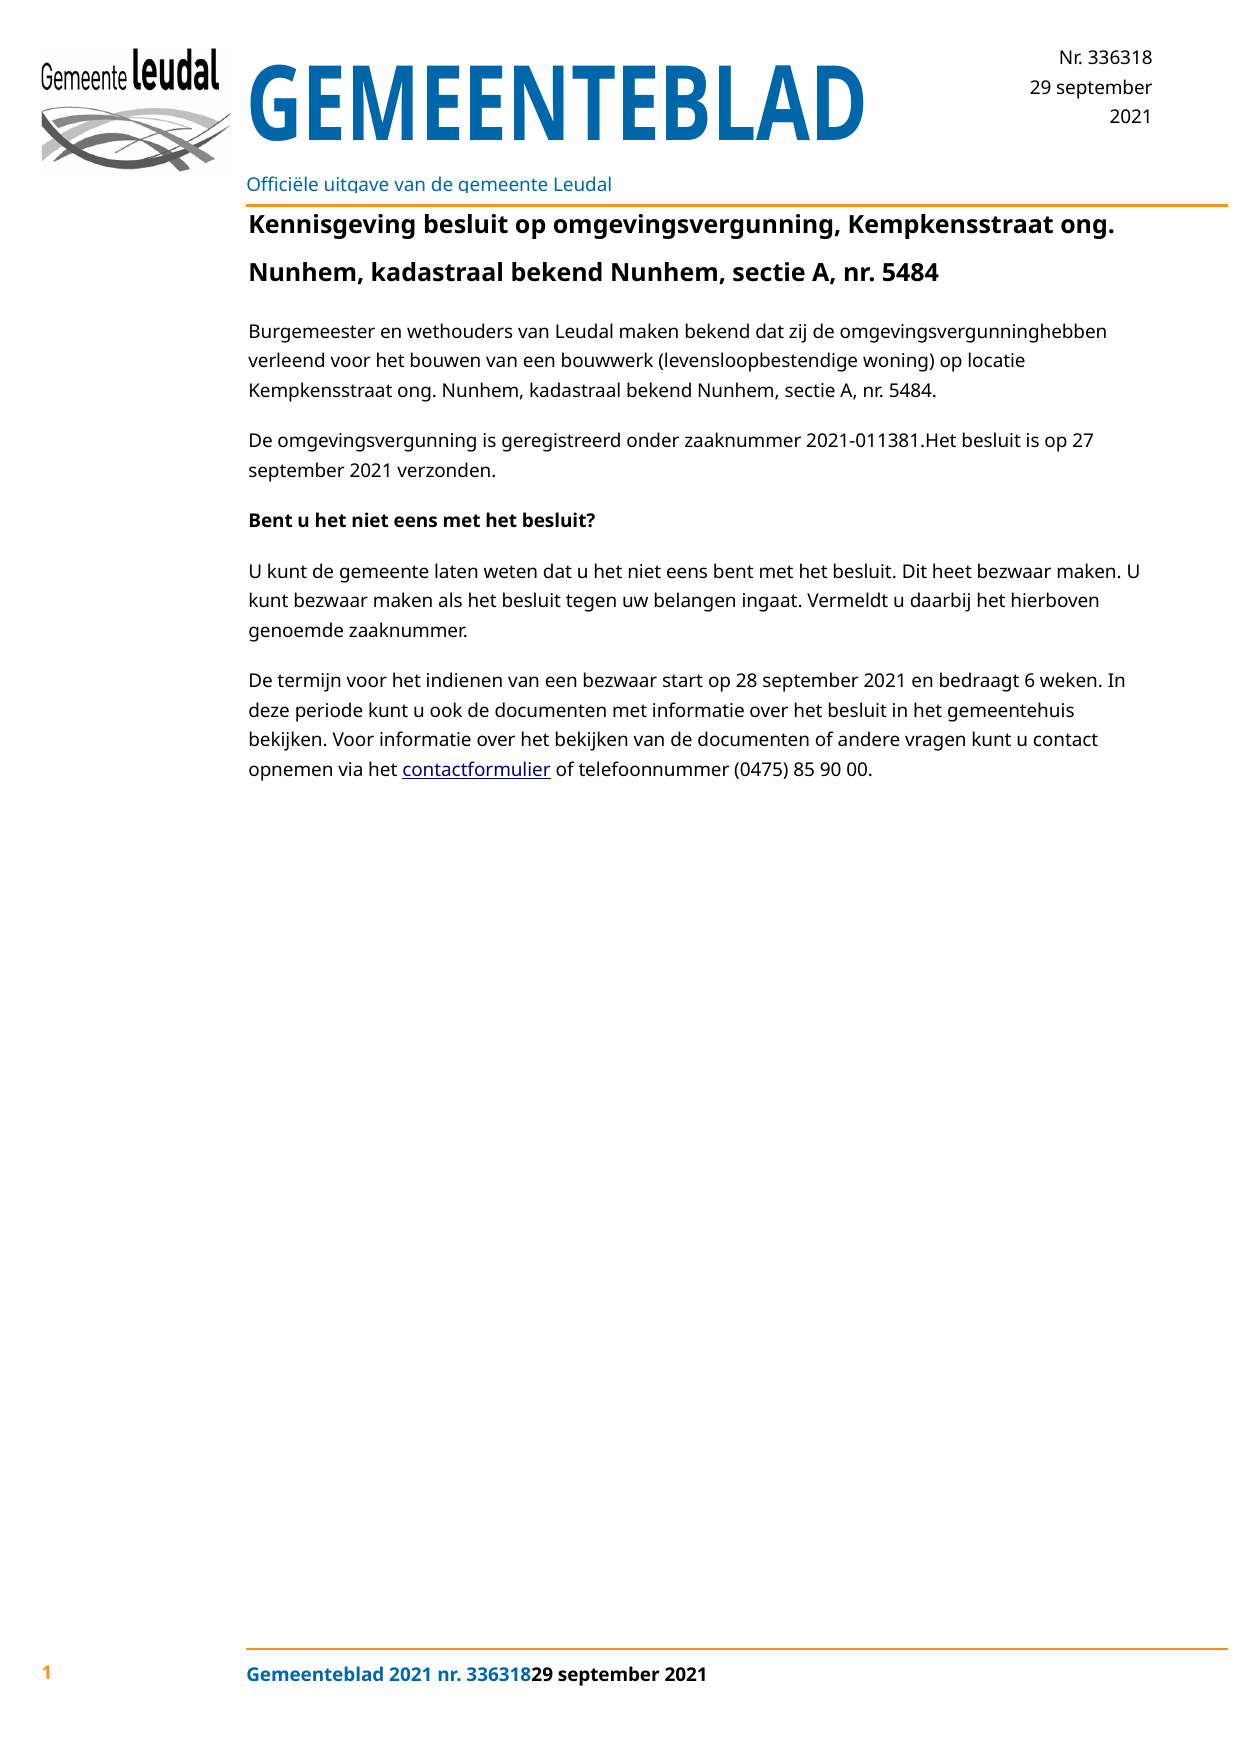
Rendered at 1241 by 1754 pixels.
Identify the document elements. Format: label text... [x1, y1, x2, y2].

picture [41, 47, 231, 172]
text Kennisgeving besluit op omgevingsvergunning, Kempkensstraat ong. Nunhem, kadastraal bekend Nunhem, sectie A, nr. 5484 [248, 207, 1152, 288]
text Bent u het niet eens met het besluit? [248, 507, 1152, 533]
text U kunt de gemeente laten weten dat u het niet eens bent met het besluit. Dit heet bezwaar maken. U kunt bezwaar maken als het besluit tegen uw belangen ingaat. Vermeldt u daarbij het hierboven genoemde zaaknummer. [248, 558, 1152, 643]
text De termijn voor het indienen van een bezwaar start op 28 september 2021 en bedraagt 6 weken. In deze periode kunt u ook de documenten met informatie over het besluit in het gemeentehuis bekijken. Voor informatie over het bekijken van de documenten of andere vragen kunt u contact opnemen via het contactformulier of telefoonnummer (0475) 85 90 00. [248, 667, 1152, 782]
text Burgemeester en wethouders van Leudal maken bekend dat zij de omgevingsvergunninghebben verleend voor het bouwen van een bouwwerk (levensloopbestendige woning) op locatie Kempkensstraat ong. Nunhem, kadastraal bekend Nunhem, sectie A, nr. 5484. [248, 318, 1152, 403]
text De omgevingsvergunning is geregistreerd onder zaaknummer 2021-011381.Het besluit is op 27 september 2021 verzonden. [248, 427, 1152, 483]
